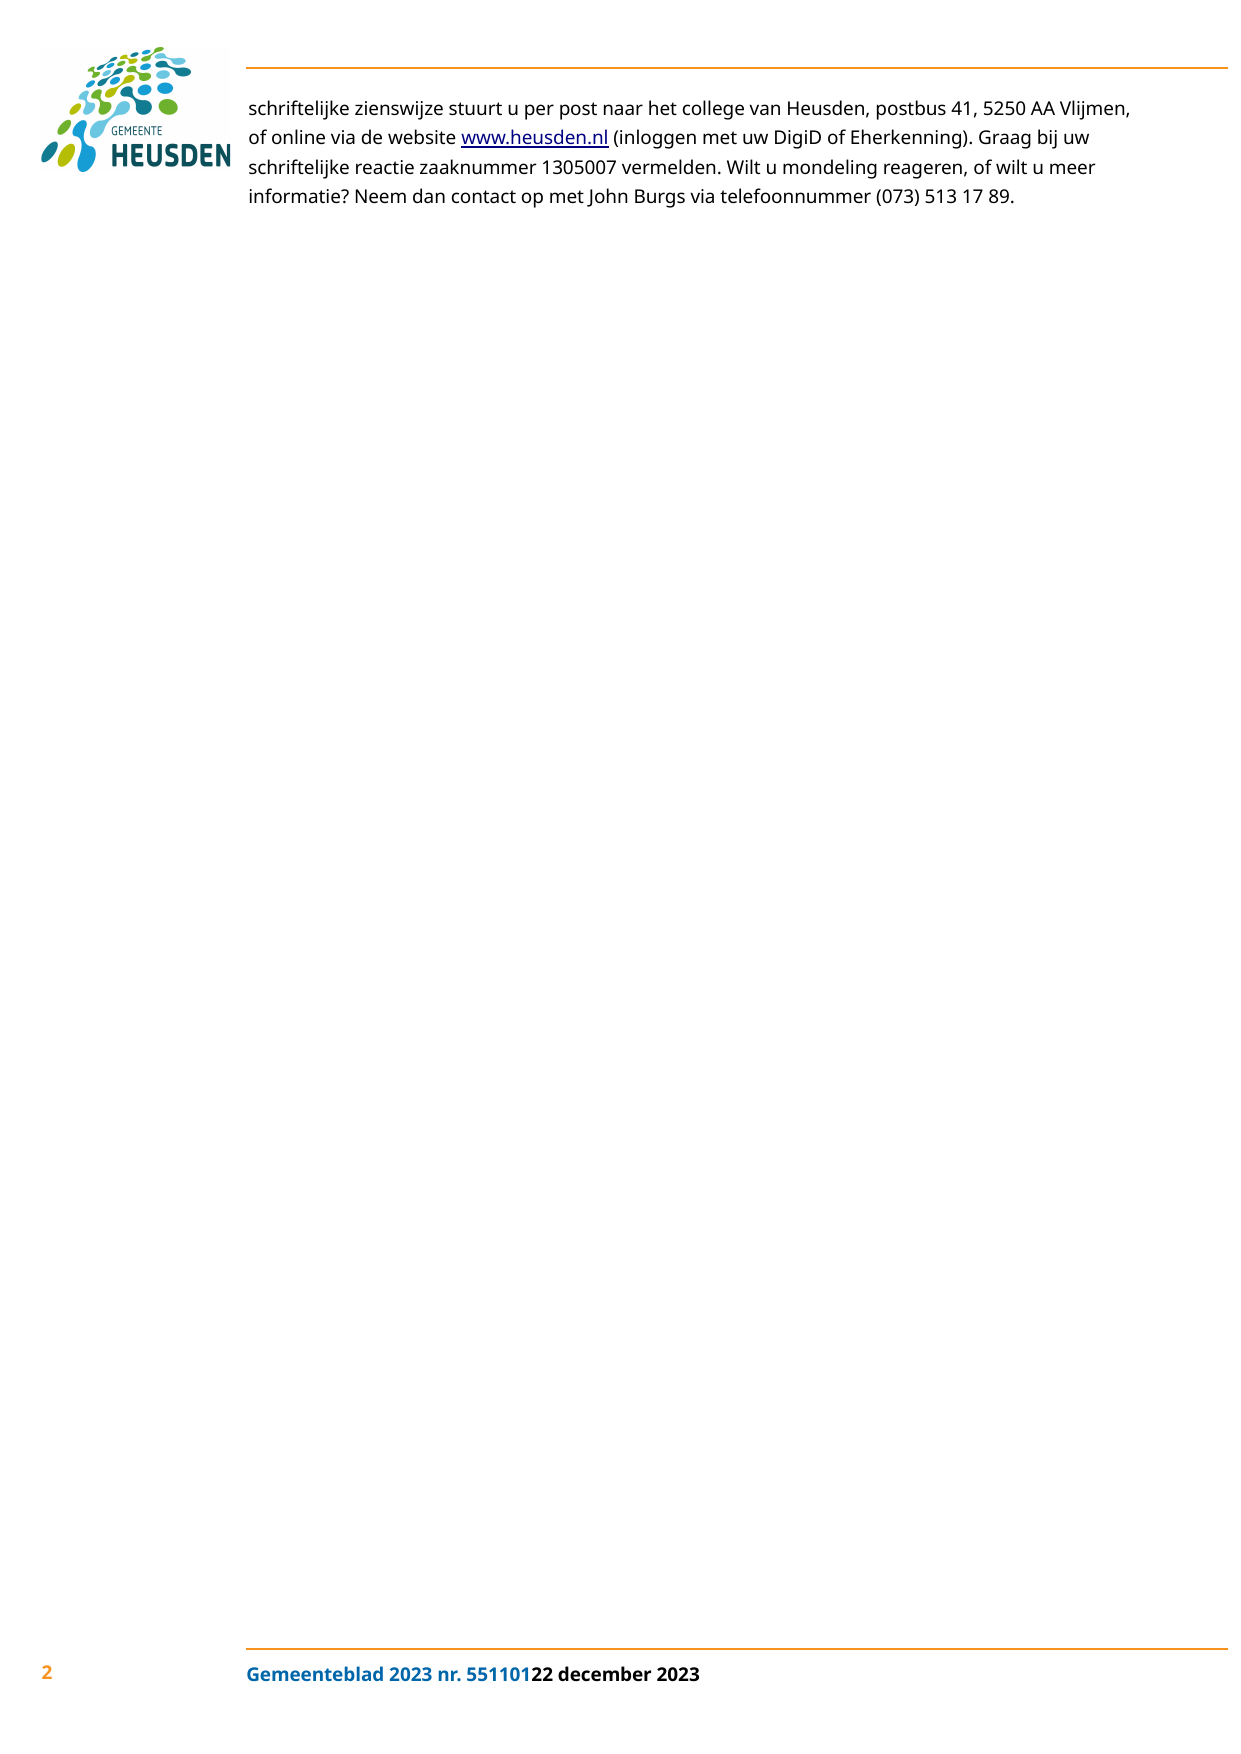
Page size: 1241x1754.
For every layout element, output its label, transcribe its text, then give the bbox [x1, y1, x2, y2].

text schriftelijke zienswijze stuurt u per post naar het college van Heusden, postbus 41, 5250 AA Vlijmen, of online via de website www.heusden.nl (inloggen met uw DigiD of Eherkenning). Graag bij uw schriftelijke reactie zaaknummer 1305007 vermelden. Wilt u mondeling reageren, of wilt u meer informatie? Neem dan contact op met John Burgs via telefoonnummer (073) 513 17 89. [248, 95, 1152, 209]
picture [41, 47, 231, 172]
